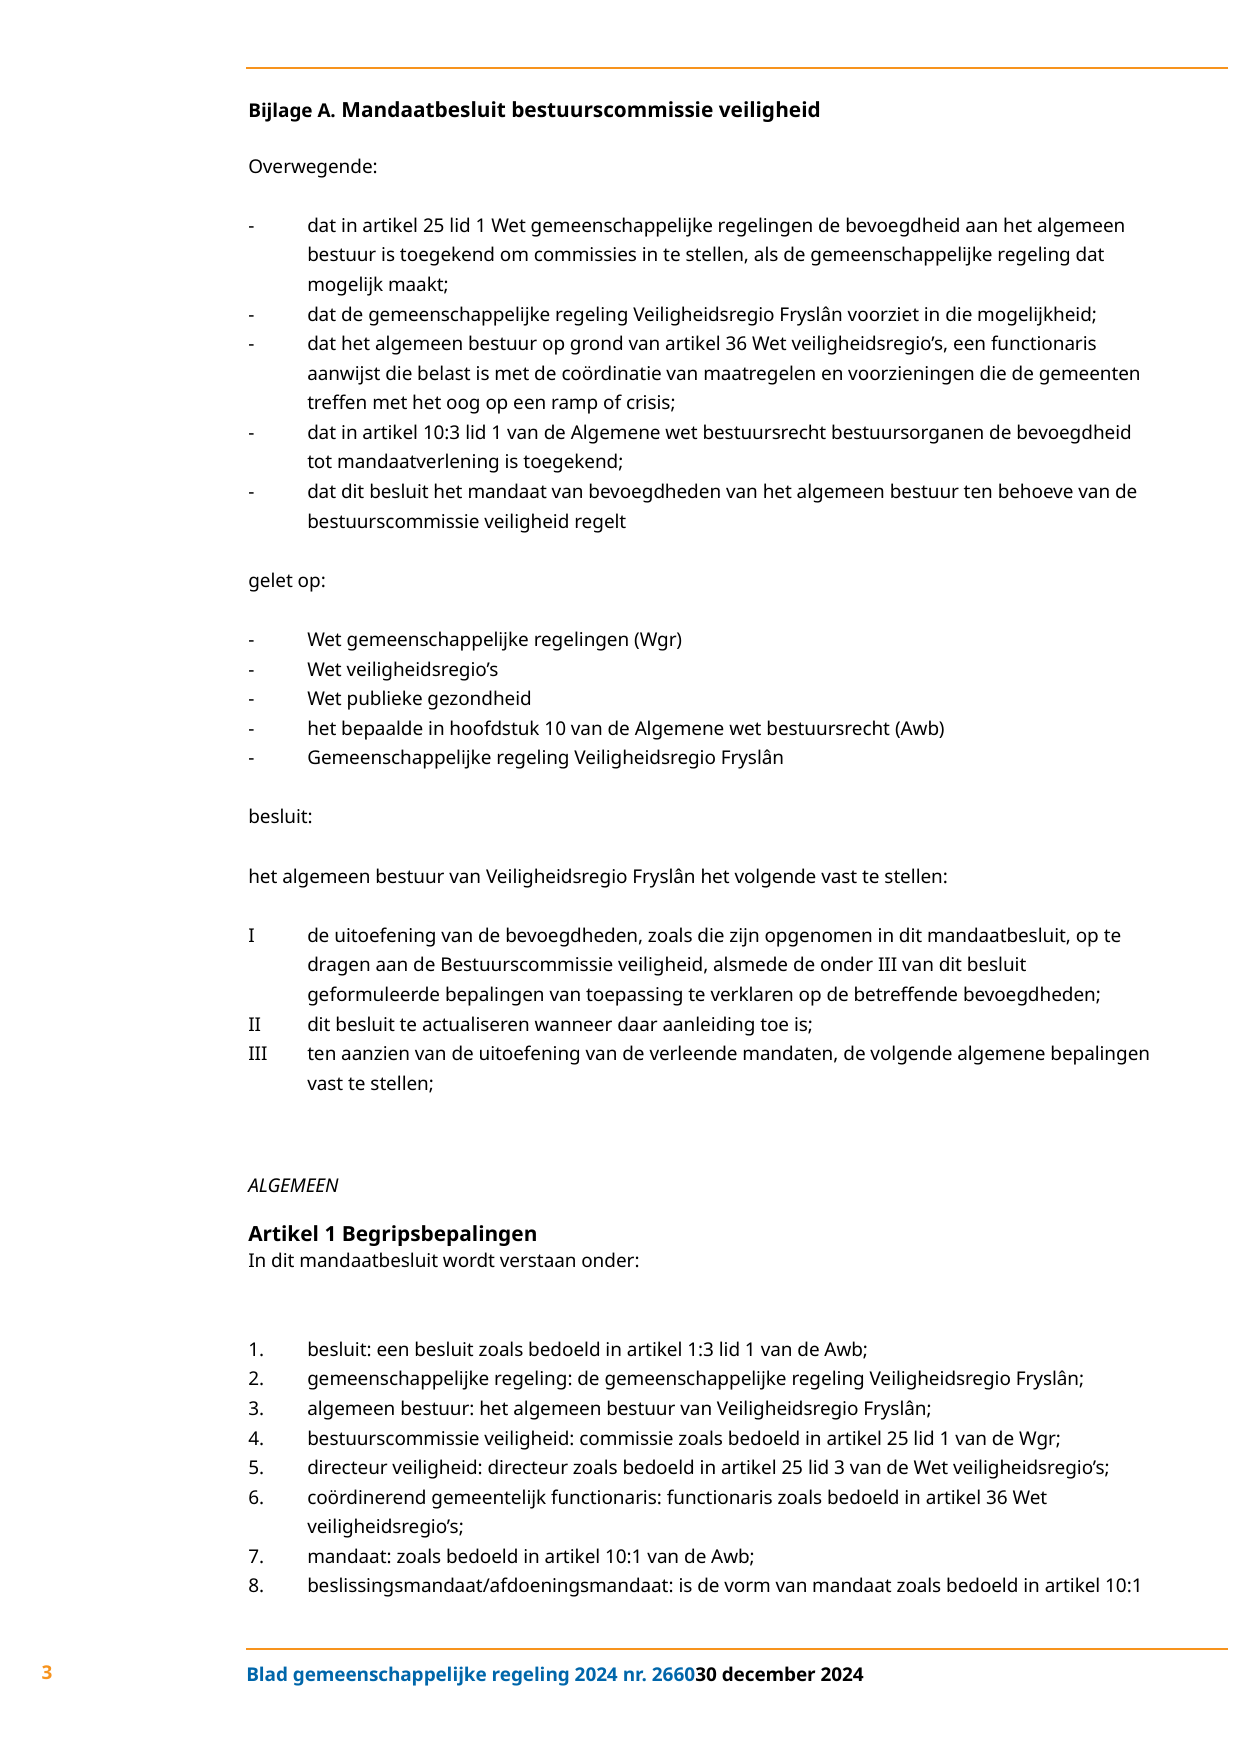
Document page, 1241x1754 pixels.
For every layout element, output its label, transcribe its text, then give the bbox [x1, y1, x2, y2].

list dat dit besluit het mandaat van bevoegdheden van het algemeen bestuur ten behoeve van de bestuurscommissie veiligheid regelt [248, 478, 1152, 534]
list mandaat: zoals bedoeld in artikel 10:1 van de Awb; [248, 1543, 1152, 1569]
list gemeenschappelijke regeling: de gemeenschappelijke regeling Veiligheidsregio Fryslân; [248, 1366, 1152, 1391]
list Wet gemeenschappelijke regelingen (Wgr) [248, 626, 1152, 652]
text In dit mandaatbesluit wordt verstaan onder: [248, 1247, 1152, 1273]
text Bijlage A. Mandaatbesluit bestuurscommissie veiligheid [248, 95, 1152, 123]
list algemeen bestuur: het algemeen bestuur van Veiligheidsregio Fryslân; [248, 1395, 1152, 1421]
list ten aanzien van de uitoefening van de verleende mandaten, de volgende algemene bepalingen vast te stellen; [248, 1040, 1152, 1096]
list dat in artikel 25 lid 1 Wet gemeenschappelijke regelingen de bevoegdheid aan het algemeen bestuur is toegekend om commissies in te stellen, als de gemeenschappelijke regeling dat mogelijk maakt; [248, 212, 1152, 297]
list dat het algemeen bestuur op grond van artikel 36 Wet veiligheidsregio’s, een functionaris aanwijst die belast is met de coördinatie van maatregelen en voorzieningen die de gemeenten treffen met het oog op een ramp of crisis; [248, 330, 1152, 415]
text besluit: [248, 804, 1152, 829]
list dat in artikel 10:3 lid 1 van de Algemene wet bestuursrecht bestuursorganen de bevoegdheid tot mandaatverlening is toegekend; [248, 419, 1152, 474]
list besluit: een besluit zoals bedoeld in artikel 1:3 lid 1 van de Awb; [248, 1336, 1152, 1362]
list dat de gemeenschappelijke regeling Veiligheidsregio Fryslân voorziet in die mogelijkheid; [248, 301, 1152, 327]
list Wet publieke gezondheid [248, 685, 1152, 711]
list de uitoefening van de bevoegdheden, zoals die zijn opgenomen in dit mandaatbesluit, op te dragen aan de Bestuurscommissie veiligheid, alsmede de onder III van dit besluit geformuleerde bepalingen van toepassing te verklaren op de betreffende bevoegdheden; [248, 922, 1152, 1007]
list bestuurscommissie veiligheid: commissie zoals bedoeld in artikel 25 lid 1 van de Wgr; [248, 1425, 1152, 1451]
picture [41, 47, 231, 172]
list Gemeenschappelijke regeling Veiligheidsregio Fryslân [248, 744, 1152, 770]
list beslissingsmandaat/afdoeningsmandaat: is de vorm van mandaat zoals bedoeld in artikel 10:1 [248, 1573, 1152, 1598]
list het bepaalde in hoofdstuk 10 van de Algemene wet bestuursrecht (Awb) [248, 715, 1152, 741]
text ALGEMEEN [248, 1172, 1152, 1198]
list Wet veiligheidsregio’s [248, 656, 1152, 682]
text Artikel 1 Begripsbepalingen [248, 1219, 1152, 1247]
text gelet op: [248, 567, 1152, 593]
list dit besluit te actualiseren wanneer daar aanleiding toe is; [248, 1011, 1152, 1037]
text Overwegende: [248, 153, 1152, 179]
list coördinerend gemeentelijk functionaris: functionaris zoals bedoeld in artikel 36 Wet veiligheidsregio’s; [248, 1484, 1152, 1539]
list directeur veiligheid: directeur zoals bedoeld in artikel 25 lid 3 van de Wet veiligheidsregio’s; [248, 1454, 1152, 1480]
text het algemeen bestuur van Veiligheidsregio Fryslân het volgende vast te stellen: [248, 863, 1152, 889]
